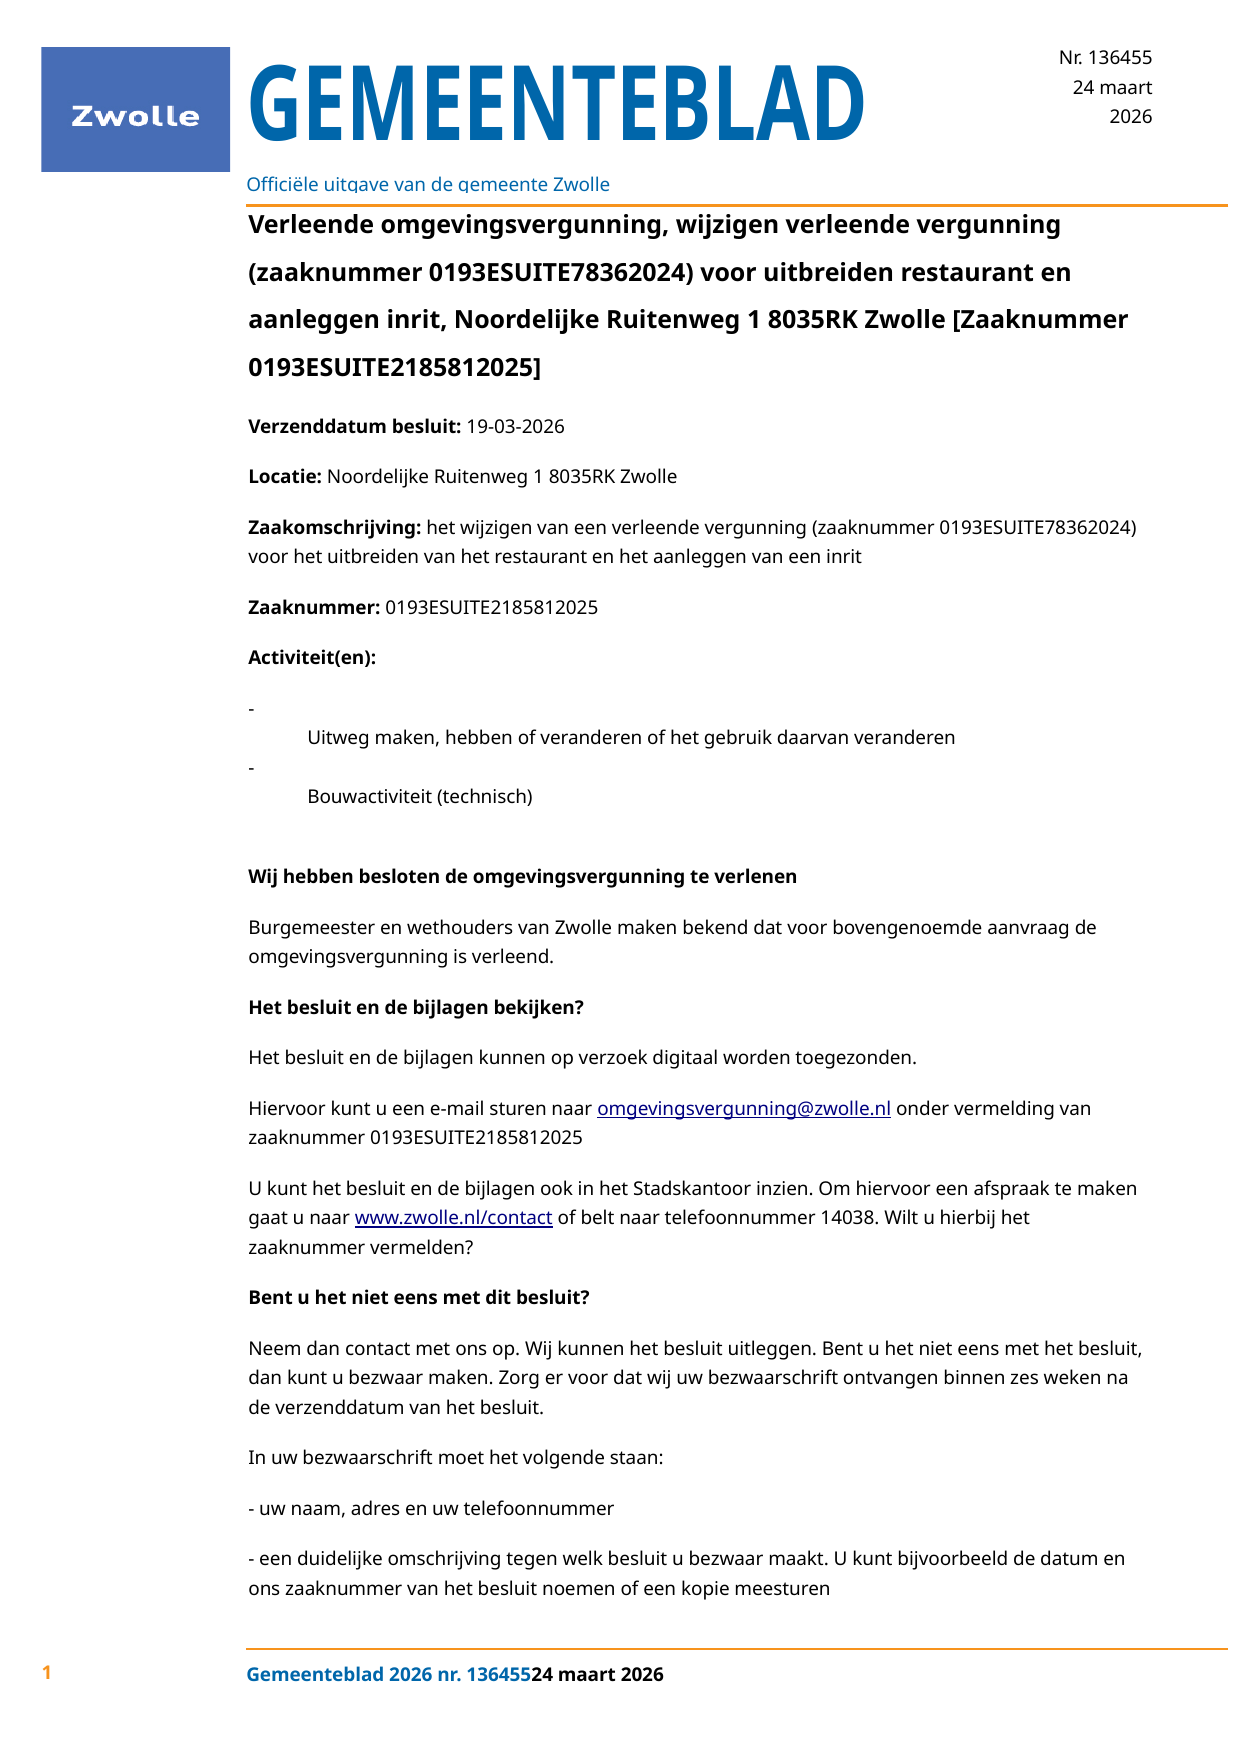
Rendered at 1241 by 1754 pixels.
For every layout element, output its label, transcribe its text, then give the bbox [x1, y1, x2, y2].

text Hiervoor kunt u een e-mail sturen naar omgevingsvergunning@zwolle.nl onder vermelding van zaaknummer 0193ESUITE2185812025 [248, 1095, 1152, 1150]
text - een duidelijke omschrijving tegen welk besluit u bezwaar maakt. U kunt bijvoorbeeld de datum en ons zaaknummer van het besluit noemen of een kopie meesturen [248, 1545, 1152, 1601]
picture [41, 47, 231, 172]
text Verleende omgevingsvergunning, wijzigen verleende vergunning (zaaknummer 0193ESUITE78362024) voor uitbreiden restaurant en aanleggen inrit, Noordelijke Ruitenweg 1 8035RK Zwolle [Zaaknummer 0193ESUITE2185812025] [248, 207, 1152, 384]
text Zaakomschrijving: het wijzigen van een verleende vergunning (zaaknummer 0193ESUITE78362024) voor het uitbreiden van het restaurant en het aanleggen van een inrit [248, 514, 1152, 569]
text Het besluit en de bijlagen kunnen op verzoek digitaal worden toegezonden. [248, 1044, 1152, 1070]
text U kunt het besluit en de bijlagen ook in het Stadskantoor inzien. Om hiervoor een afspraak te maken gaat u naar www.zwolle.nl/contact of belt naar telefoonnummer 14038. Wilt u hierbij het zaaknummer vermelden? [248, 1175, 1152, 1260]
text Bent u het niet eens met dit besluit? [248, 1284, 1152, 1310]
text Neem dan contact met ons op. Wij kunnen het besluit uitleggen. Bent u het niet eens met het besluit, dan kunt u bezwaar maken. Zorg er voor dat wij uw bezwaarschrift ontvangen binnen zes weken na de verzenddatum van het besluit. [248, 1335, 1152, 1420]
text In uw bezwaarschrift moet het volgende staan: [248, 1444, 1152, 1470]
list Uitweg maken, hebben of veranderen of het gebruik daarvan veranderen [248, 724, 1152, 750]
text Activiteit(en): [248, 644, 1152, 670]
list Bouwactiviteit (technisch) [248, 783, 1152, 809]
text Locatie: Noordelijke Ruitenweg 1 8035RK Zwolle [248, 463, 1152, 489]
text Verzenddatum besluit: 19-03-2026 [248, 413, 1152, 439]
text Het besluit en de bijlagen bekijken? [248, 994, 1152, 1020]
text - uw naam, adres en uw telefoonnummer [248, 1495, 1152, 1521]
text Wij hebben besloten de omgevingsvergunning te verlenen [248, 863, 1152, 889]
text Burgemeester en wethouders van Zwolle maken bekend dat voor bovengenoemde aanvraag de omgevingsvergunning is verleend. [248, 914, 1152, 969]
text Zaaknummer: 0193ESUITE2185812025 [248, 594, 1152, 620]
